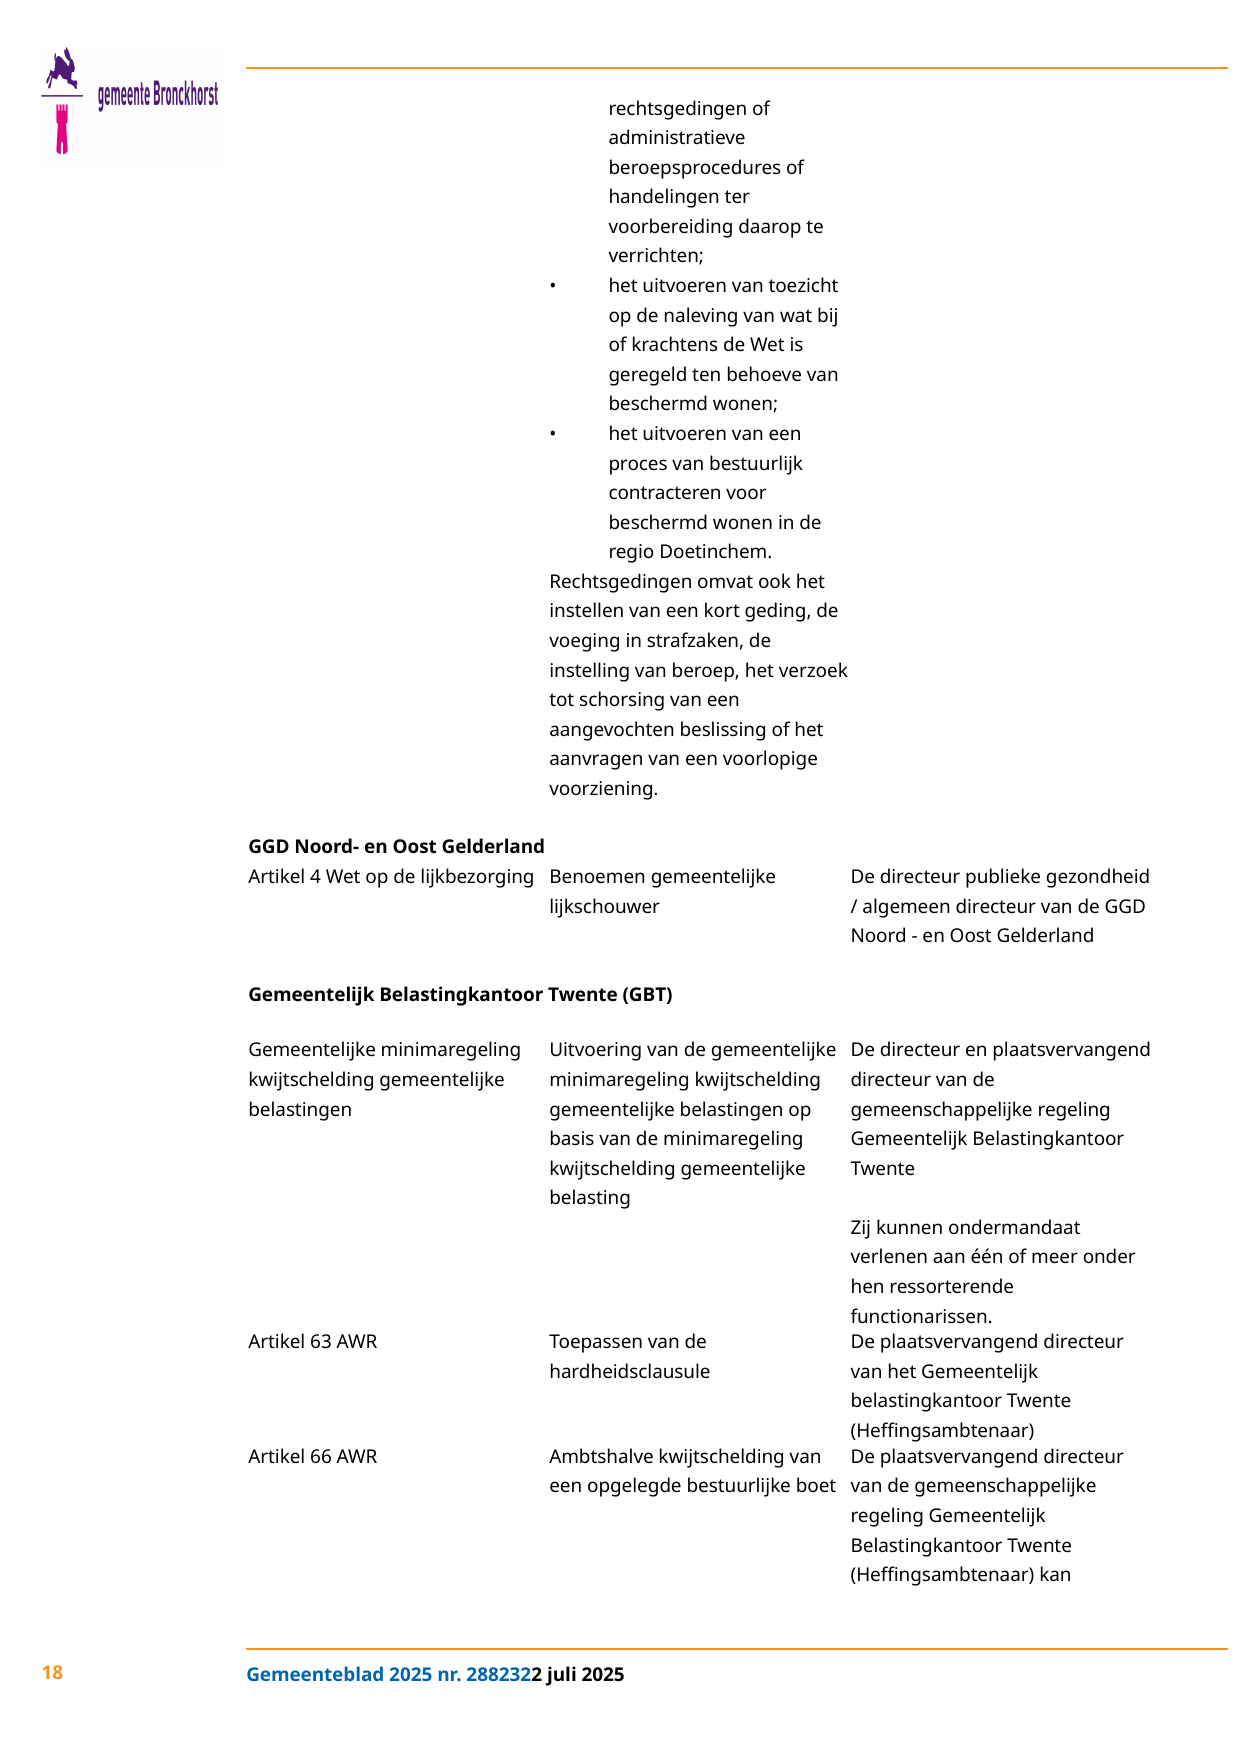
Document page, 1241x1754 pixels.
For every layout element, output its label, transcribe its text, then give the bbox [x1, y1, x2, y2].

table_cell Gemeentelijke minimaregeling kwijtschelding gemeentelijke belastingen [248, 1037, 549, 1328]
picture [41, 47, 231, 172]
table_cell De plaatsvervangend directeur van het Gemeentelijk belastingkantoor Twente (Heffingsambtenaar) [850, 1329, 1152, 1443]
table_header rechtsgedingen of administratieve beroepsprocedures of handelingen ter voorbereiding daarop te verrichten; het uitvoeren van toezicht op de naleving van wat bij of krachtens de Wet is geregeld ten behoeve van beschermd wonen; het uitvoeren van een proces van bestuurlijk contracteren voor beschermd wonen in de regio Doetinchem. Rechtsgedingen omvat ook het instellen van een kort geding, de voeging in strafzaken, de instelling van beroep, het verzoek tot schorsing van een aangevochten beslissing of het aanvragen van een voorlopige voorziening. [549, 95, 850, 801]
table_header [850, 95, 1152, 801]
table_header [549, 1011, 850, 1037]
table_cell Artikel 63 AWR [248, 1329, 549, 1443]
text GGD Noord- en Oost Gelderland [248, 834, 1152, 859]
table_header [248, 1011, 549, 1037]
text Gemeentelijk Belastingkantoor Twente (GBT) [248, 981, 1152, 1007]
table_cell De plaatsvervangend directeur van de gemeenschappelijke regeling Gemeentelijk Belastingkantoor Twente (Heffingsambtenaar) kan [850, 1443, 1152, 1587]
table_cell Ambtshalve kwijtschelding van een opgelegde bestuurlijke boet [549, 1443, 850, 1587]
table_cell Toepassen van de hardheidsclausule [549, 1329, 850, 1443]
table_header Benoemen gemeentelijke lijkschouwer [549, 864, 850, 948]
table_header [850, 1011, 1152, 1037]
table_cell Uitvoering van de gemeentelijke minimaregeling kwijtschelding gemeentelijke belastingen op basis van de minimaregeling kwijtschelding gemeentelijke belasting [549, 1037, 850, 1328]
table_cell De directeur en plaatsvervangend directeur van de gemeenschappelijke regeling Gemeentelijk Belastingkantoor Twente Zij kunnen ondermandaat verlenen aan één of meer onder hen ressorterende functionarissen. [850, 1037, 1152, 1328]
table_header [248, 95, 549, 801]
table_cell Artikel 66 AWR [248, 1443, 549, 1587]
table_header De directeur publieke gezondheid / algemeen directeur van de GGD Noord - en Oost Gelderland [850, 864, 1152, 948]
table_header Artikel 4 Wet op de lijkbezorging [248, 864, 549, 948]
